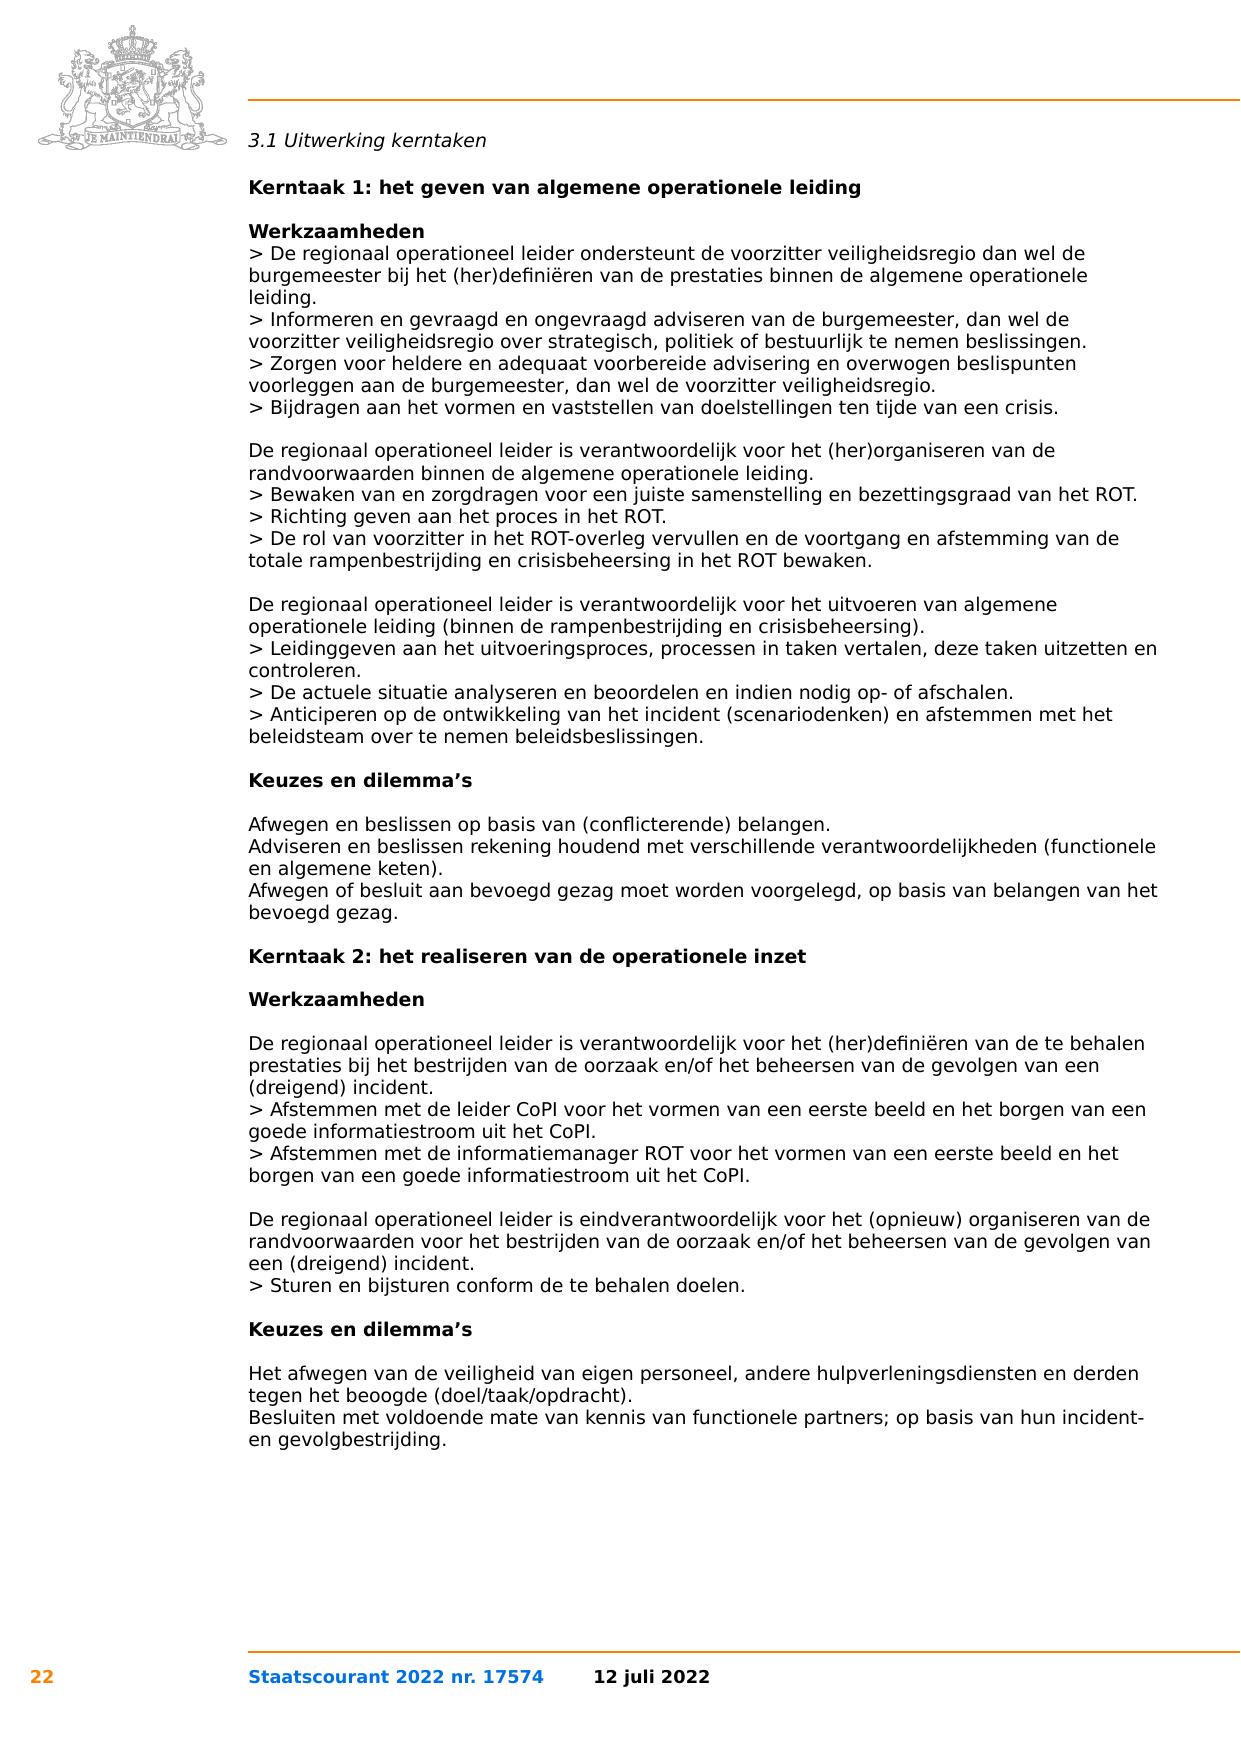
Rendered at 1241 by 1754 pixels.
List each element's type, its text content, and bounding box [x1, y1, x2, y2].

text > Bewaken van en zorgdragen voor een juiste samenstelling en bezettingsgraad van het ROT. [248, 484, 1163, 506]
text > De regionaal operationeel leider ondersteunt de voorzitter veiligheidsregio dan wel de burgemeester bij het (her)definiëren van de prestaties binnen de algemene operationele leiding. [248, 243, 1163, 309]
subtitle Keuzes en dilemma’s [248, 770, 1163, 792]
subtitle Keuzes en dilemma’s [248, 1319, 1163, 1341]
text Besluiten met voldoende mate van kennis van functionele partners; op basis van hun incident- en gevolgbestrijding. [248, 1407, 1163, 1451]
text De regionaal operationeel leider is verantwoordelijk voor het (her)definiëren van de te behalen prestaties bij het bestrijden van de oorzaak en/of het beheersen van de gevolgen van een (dreigend) incident. [248, 1033, 1163, 1099]
text Afwegen of besluit aan bevoegd gezag moet worden voorgelegd, op basis van belangen van het bevoegd gezag. [248, 880, 1163, 924]
subtitle Kerntaak 1: het geven van algemene operationele leiding [248, 177, 1163, 199]
text > Richting geven aan het proces in het ROT. [248, 506, 1163, 528]
subtitle Werkzaamheden [248, 221, 1163, 243]
text De regionaal operationeel leider is eindverantwoordelijk voor het (opnieuw) organiseren van de randvoorwaarden voor het bestrijden van de oorzaak en/of het beheersen van de gevolgen van een (dreigend) incident. [248, 1209, 1163, 1275]
text > Leidinggeven aan het uitvoeringsproces, processen in taken vertalen, deze taken uitzetten en controleren. [248, 638, 1163, 682]
subtitle Werkzaamheden [248, 989, 1163, 1011]
text > De actuele situatie analyseren en beoordelen en indien nodig op- of afschalen. [248, 682, 1163, 704]
text > Afstemmen met de leider CoPI voor het vormen van een eerste beeld en het borgen van een goede informatiestroom uit het CoPI. [248, 1099, 1163, 1143]
text De regionaal operationeel leider is verantwoordelijk voor het (her)organiseren van de randvoorwaarden binnen de algemene operationele leiding. [248, 440, 1163, 484]
subtitle 3.1 Uitwerking kerntaken [248, 130, 1163, 152]
text > Sturen en bijsturen conform de te behalen doelen. [248, 1275, 1163, 1297]
picture [38, 25, 227, 150]
text > Bijdragen aan het vormen en vaststellen van doelstellingen ten tijde van een crisis. [248, 397, 1163, 418]
subtitle Kerntaak 2: het realiseren van de operationele inzet [248, 946, 1163, 967]
text Adviseren en beslissen rekening houdend met verschillende verantwoordelijkheden (functionele en algemene keten). [248, 836, 1163, 880]
text > Afstemmen met de informatiemanager ROT voor het vormen van een eerste beeld en het borgen van een goede informatiestroom uit het CoPI. [248, 1143, 1163, 1187]
text Afwegen en beslissen op basis van (conflicterende) belangen. [248, 814, 1163, 836]
text > Zorgen voor heldere en adequaat voorbereide advisering en overwogen beslispunten voorleggen aan de burgemeester, dan wel de voorzitter veiligheidsregio. [248, 353, 1163, 397]
text > Anticiperen op de ontwikkeling van het incident (scenariodenken) en afstemmen met het beleidsteam over te nemen beleidsbeslissingen. [248, 704, 1163, 748]
text > Informeren en gevraagd en ongevraagd adviseren van de burgemeester, dan wel de voorzitter veiligheidsregio over strategisch, politiek of bestuurlijk te nemen beslissingen. [248, 309, 1163, 353]
text > De rol van voorzitter in het ROT-overleg vervullen en de voortgang en afstemming van de totale rampenbestrijding en crisisbeheersing in het ROT bewaken. [248, 528, 1163, 572]
text De regionaal operationeel leider is verantwoordelijk voor het uitvoeren van algemene operationele leiding (binnen de rampenbestrijding en crisisbeheersing). [248, 594, 1163, 638]
text Het afwegen van de veiligheid van eigen personeel, andere hulpverleningsdiensten en derden tegen het beoogde (doel/taak/opdracht). [248, 1363, 1163, 1407]
